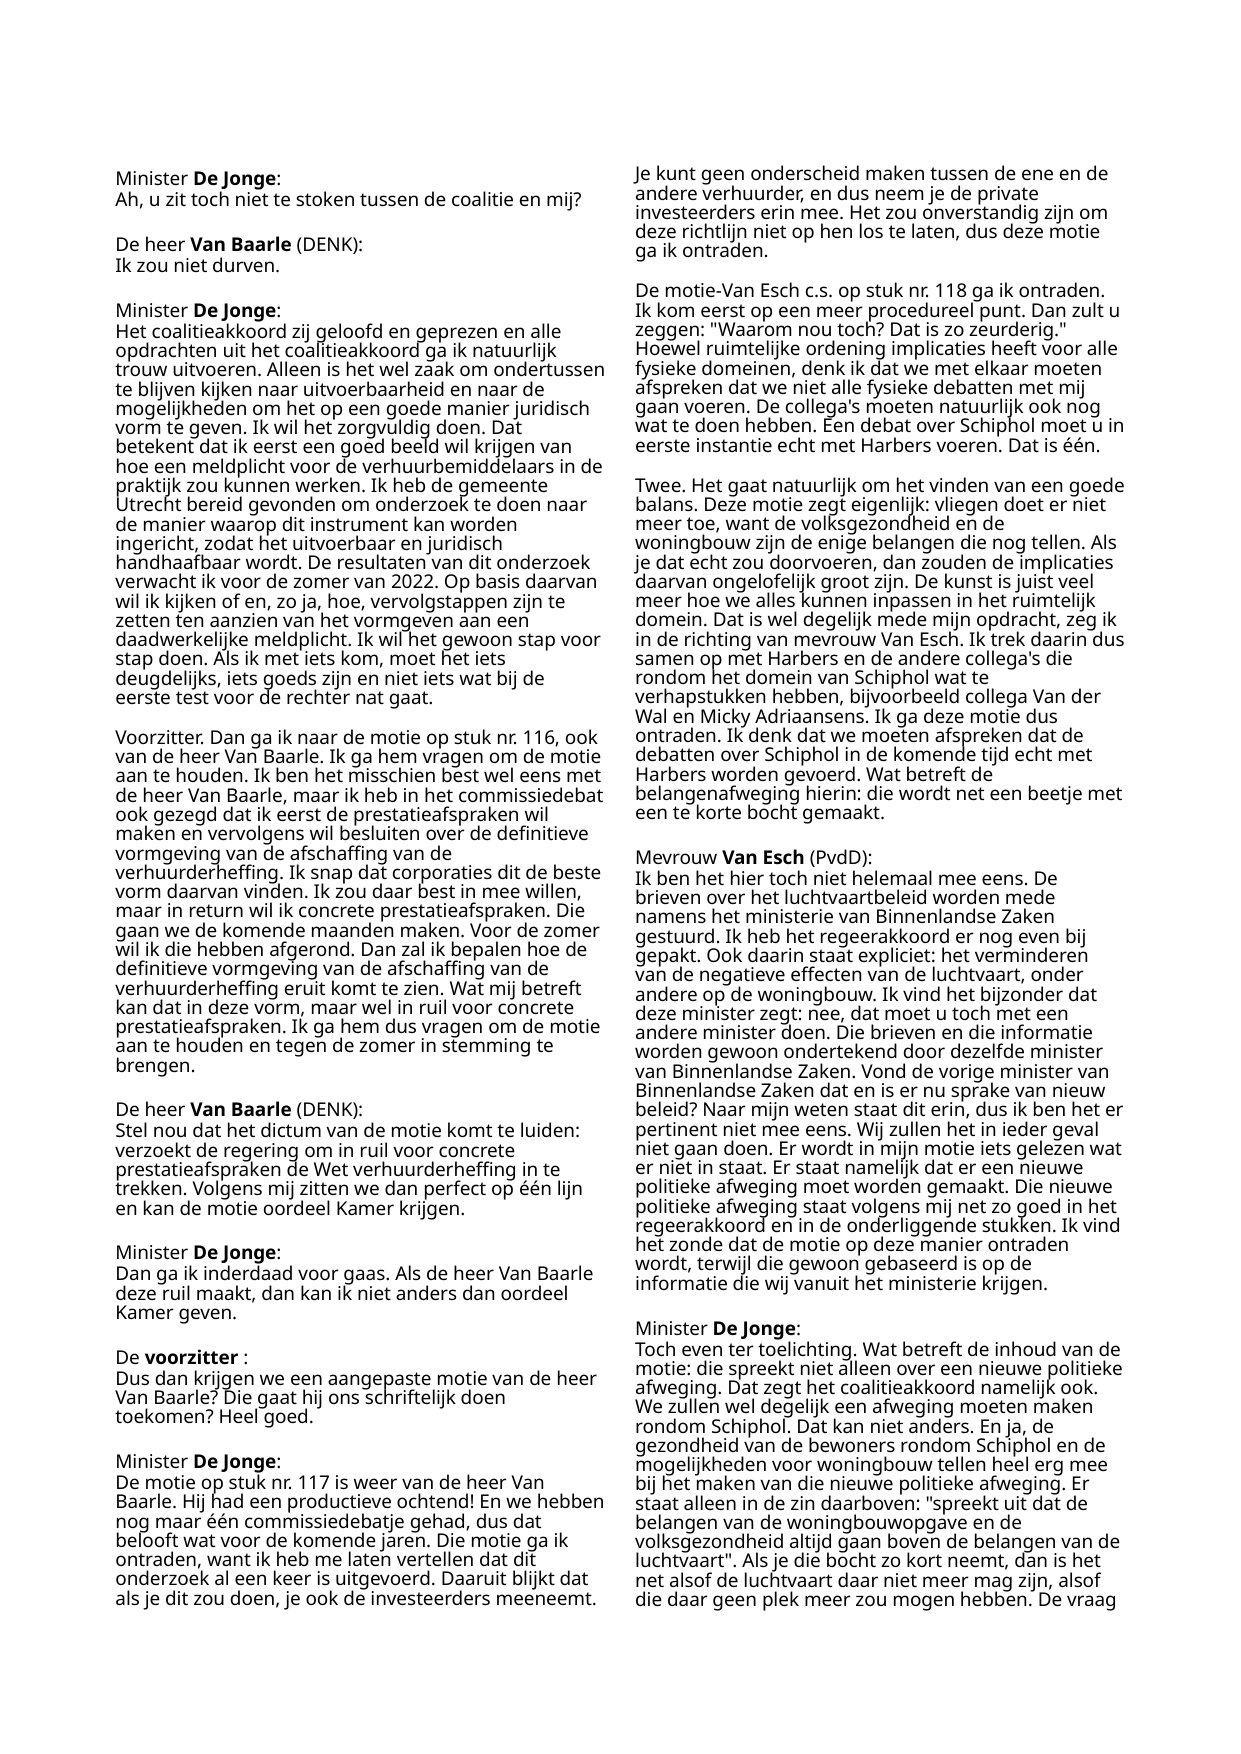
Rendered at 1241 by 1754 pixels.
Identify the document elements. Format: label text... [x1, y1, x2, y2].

text Minister De Jonge: [635, 1315, 1125, 1341]
text Ik zou niet durven. [115, 257, 605, 276]
text De motie-Van Esch c.s. op stuk nr. 118 ga ik ontraden. Ik kom eerst op een meer procedureel punt. Dan zult u zeggen: "Waarom nou toch? Dat is zo zeurderig." Hoewel ruimtelijke ordening implicaties heeft voor alle fysieke domeinen, denk ik dat we met elkaar moeten afspreken dat we niet alle fysieke debatten met mij gaan voeren. De collega's moeten natuurlijk ook nog wat te doen hebben. Een debat over Schiphol moet u in eerste instantie echt met Harbers voeren. Dat is één. [635, 282, 1125, 456]
text Twee. Het gaat natuurlijk om het vinden van een goede balans. Deze motie zegt eigenlijk: vliegen doet er niet meer toe, want de volksgezondheid en de woningbouw zijn de enige belangen die nog tellen. Als je dat echt zou doorvoeren, dan zouden de implicaties daarvan ongelofelijk groot zijn. De kunst is juist veel meer hoe we alles kunnen inpassen in het ruimtelijk domein. Dat is wel degelijk mede mijn opdracht, zeg ik in de richting van mevrouw Van Esch. Ik trek daarin dus samen op met Harbers en de andere collega's die rondom het domein van Schiphol wat te verhapstukken hebben, bijvoorbeeld collega Van der Wal en Micky Adriaansens. Ik ga deze motie dus ontraden. Ik denk dat we moeten afspreken dat de debatten over Schiphol in de komende tijd echt met Harbers worden gevoerd. Wat betreft de belangenafweging hierin: die wordt net een beetje met een te korte bocht gemaakt. [635, 477, 1125, 823]
text Voorzitter. Dan ga ik naar de motie op stuk nr. 116, ook van de heer Van Baarle. Ik ga hem vragen om de motie aan te houden. Ik ben het misschien best wel eens met de heer Van Baarle, maar ik heb in het commissiedebat ook gezegd dat ik eerst de prestatieafspraken wil maken en vervolgens wil besluiten over de definitieve vormgeving van de afschaffing van de verhuurderheffing. Ik snap dat corporaties dit de beste vorm daarvan vinden. Ik zou daar best in mee willen, maar in return wil ik concrete prestatieafspraken. Die gaan we de komende maanden maken. Voor de zomer wil ik die hebben afgerond. Dan zal ik bepalen hoe de definitieve vormgeving van de afschaffing van de verhuurderheffing eruit komt te zien. Wat mij betreft kan dat in deze vorm, maar wel in ruil voor concrete prestatieafspraken. Ik ga hem dus vragen om de motie aan te houden en tegen de zomer in stemming te brengen. [115, 729, 605, 1076]
text De heer Van Baarle (DENK): [115, 1097, 605, 1122]
text De heer Van Baarle (DENK): [115, 231, 605, 257]
text Minister De Jonge: [115, 1239, 605, 1265]
text Minister De Jonge: [115, 1448, 605, 1474]
text De voorzitter : [115, 1344, 605, 1370]
text Stel nou dat het dictum van de motie komt te luiden: verzoekt de regering om in ruil voor concrete prestatieafspraken de Wet verhuurderheffing in te trekken. Volgens mij zitten we dan perfect op één lijn en kan de motie oordeel Kamer krijgen. [115, 1122, 605, 1219]
text Het coalitieakkoord zij geloofd en geprezen en alle opdrachten uit het coalitieakkoord ga ik natuurlijk trouw uitvoeren. Alleen is het wel zaak om ondertussen te blijven kijken naar uitvoerbaarheid en naar de mogelijkheden om het op een goede manier juridisch vorm te geven. Ik wil het zorgvuldig doen. Dat betekent dat ik eerst een goed beeld wil krijgen van hoe een meldplicht voor de verhuurbemiddelaars in de praktijk zou kunnen werken. Ik heb de gemeente Utrecht bereid gevonden om onderzoek te doen naar de manier waarop dit instrument kan worden ingericht, zodat het uitvoerbaar en juridisch handhaafbaar wordt. De resultaten van dit onderzoek verwacht ik voor de zomer van 2022. Op basis daarvan wil ik kijken of en, zo ja, hoe, vervolgstappen zijn te zetten ten aanzien van het vormgeven aan een daadwerkelijke meldplicht. Ik wil het gewoon stap voor stap doen. Als ik met iets kom, moet het iets deugdelijks, iets goeds zijn en niet iets wat bij de eerste test voor de rechter nat gaat. [115, 323, 605, 708]
text De motie op stuk nr. 117 is weer van de heer Van Baarle. Hij had een productieve ochtend! En we hebben nog maar één commissiedebatje gehad, dus dat belooft wat voor de komende jaren. Die motie ga ik ontraden, want ik heb me laten vertellen dat dit onderzoek al een keer is uitgevoerd. Daaruit blijkt dat als je dit zou doen, je ook de investeerders meeneemt. [115, 1474, 605, 1609]
text Je kunt geen onderscheid maken tussen de ene en de andere verhuurder, en dus neem je de private investeerders erin mee. Het zou onverstandig zijn om deze richtlijn niet op hen los te laten, dus deze motie ga ik ontraden. [635, 165, 1125, 262]
text Dan ga ik inderdaad voor gaas. Als de heer Van Baarle deze ruil maakt, dan kan ik niet anders dan oordeel Kamer geven. [115, 1265, 605, 1323]
text Minister De Jonge: [115, 165, 605, 191]
text Dus dan krijgen we een aangepaste motie van de heer Van Baarle? Die gaat hij ons schriftelijk doen toekomen? Heel goed. [115, 1370, 605, 1427]
text Ik ben het hier toch niet helemaal mee eens. De brieven over het luchtvaartbeleid worden mede namens het ministerie van Binnenlandse Zaken gestuurd. Ik heb het regeerakkoord er nog even bij gepakt. Ook daarin staat expliciet: het verminderen van de negatieve effecten van de luchtvaart, onder andere op de woningbouw. Ik vind het bijzonder dat deze minister zegt: nee, dat moet u toch met een andere minister doen. Die brieven en die informatie worden gewoon ondertekend door dezelfde minister van Binnenlandse Zaken. Vond de vorige minister van Binnenlandse Zaken dat en is er nu sprake van nieuw beleid? Naar mijn weten staat dit erin, dus ik ben het er pertinent niet mee eens. Wij zullen het in ieder geval niet gaan doen. Er wordt in mijn motie iets gelezen wat er niet in staat. Er staat namelijk dat er een nieuwe politieke afweging moet worden gemaakt. Die nieuwe politieke afweging staat volgens mij net zo goed in het regeerakkoord en in de onderliggende stukken. Ik vind het zonde dat de motie op deze manier ontraden wordt, terwijl die gewoon gebaseerd is op de informatie die wij vanuit het ministerie krijgen. [635, 870, 1125, 1294]
text Toch even ter toelichting. Wat betreft de inhoud van de motie: die spreekt niet alleen over een nieuwe politieke afweging. Dat zegt het coalitieakkoord namelijk ook. We zullen wel degelijk een afweging moeten maken rondom Schiphol. Dat kan niet anders. En ja, de gezondheid van de bewoners rondom Schiphol en de mogelijkheden voor woningbouw tellen heel erg mee bij het maken van die nieuwe politieke afweging. Er staat alleen in de zin daarboven: "spreekt uit dat de belangen van de woningbouwopgave en de volksgezondheid altijd gaan boven de belangen van de luchtvaart". Als je die bocht zo kort neemt, dan is het net alsof de luchtvaart daar niet meer mag zijn, alsof die daar geen plek meer zou mogen hebben. De vraag [635, 1341, 1125, 1610]
text Mevrouw Van Esch (PvdD): [635, 844, 1125, 870]
text Minister De Jonge: [115, 297, 605, 323]
text Ah, u zit toch niet te stoken tussen de coalitie en mij? [115, 191, 605, 210]
